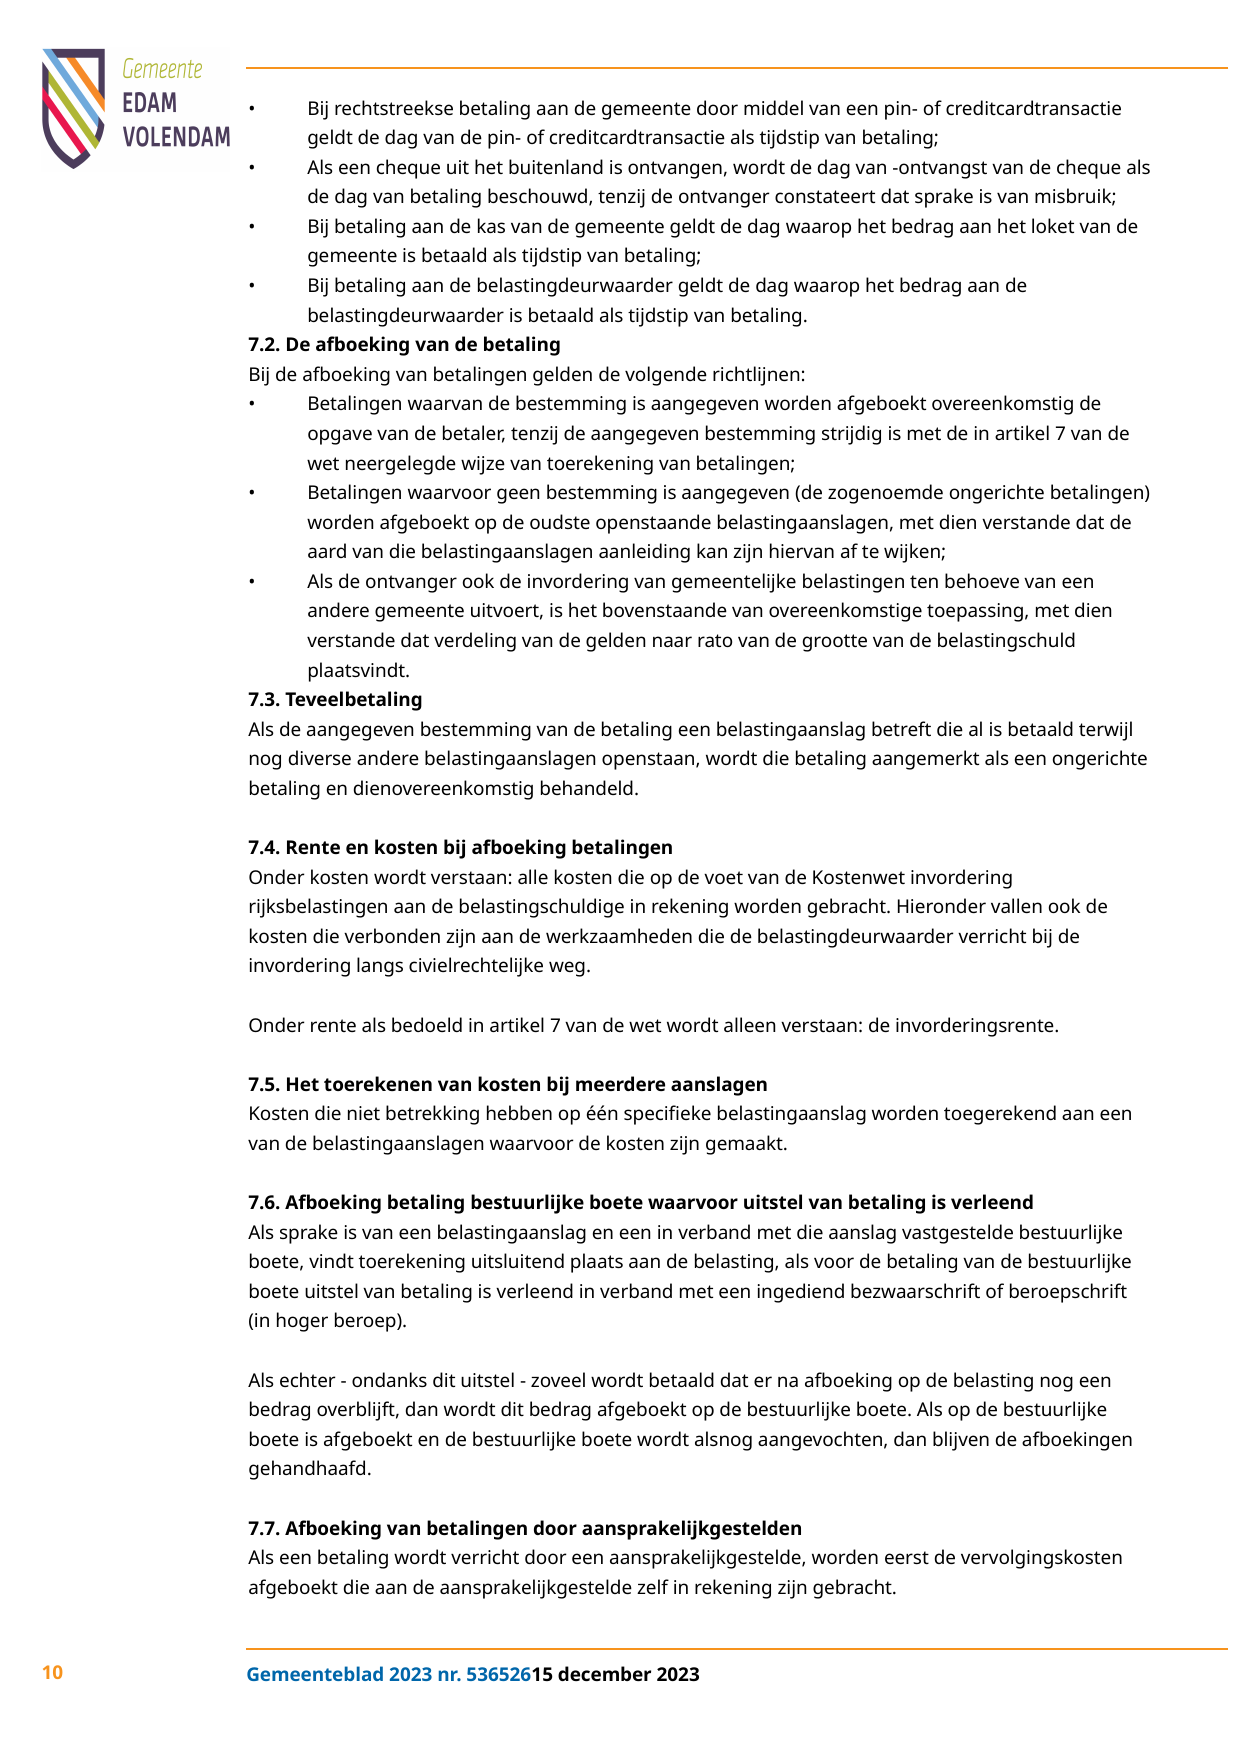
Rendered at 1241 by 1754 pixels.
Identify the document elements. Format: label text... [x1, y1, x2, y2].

text 7.3. Teveelbetaling [248, 686, 1152, 712]
text Bij de afboeking van betalingen gelden de volgende richtlijnen: [248, 361, 1152, 387]
text Als een betaling wordt verricht door een aansprakelijkgestelde, worden eerst de vervolgingskosten afgeboekt die aan de aansprakelijkgestelde zelf in rekening zijn gebracht. [248, 1544, 1152, 1600]
list Bij betaling aan de belastingdeurwaarder geldt de dag waarop het bedrag aan de belastingdeurwaarder is betaald als tijdstip van betaling. [248, 272, 1152, 328]
text 7.5. Het toerekenen van kosten bij meerdere aanslagen [248, 1071, 1152, 1097]
list Betalingen waarvan de bestemming is aangegeven worden afgeboekt overeenkomstig de opgave van de betaler, tenzij de aangegeven bestemming strijdig is met de in artikel 7 van de wet neergelegde wijze van toerekening van betalingen; [248, 391, 1152, 476]
text Als echter - ondanks dit uitstel - zoveel wordt betaald dat er na afboeking op de belasting nog een bedrag overblijft, dan wordt dit bedrag afgeboekt op de bestuurlijke boete. Als op de bestuurlijke boete is afgeboekt en de bestuurlijke boete wordt alsnog aangevochten, dan blijven de afboekingen gehandhaafd. [248, 1367, 1152, 1481]
list Als een cheque uit het buitenland is ontvangen, wordt de dag van -ontvangst van de cheque als de dag van betaling beschouwd, tenzij de ontvanger constateert dat sprake is van misbruik; [248, 154, 1152, 209]
picture [41, 47, 231, 172]
list Als de ontvanger ook de invordering van gemeentelijke belastingen ten behoeve van een andere gemeente uitvoert, is het bovenstaande van overeenkomstige toepassing, met dien verstande dat verdeling van de gelden naar rato van de grootte van de belastingschuld plaatsvindt. [248, 568, 1152, 683]
text Kosten die niet betrekking hebben op één specifieke belastingaanslag worden toegerekend aan een van de belastingaanslagen waarvoor de kosten zijn gemaakt. [248, 1101, 1152, 1156]
text 7.6. Afboeking betaling bestuurlijke boete waarvoor uitstel van betaling is verleend [248, 1189, 1152, 1215]
list Bij betaling aan de kas van de gemeente geldt de dag waarop het bedrag aan het loket van de gemeente is betaald als tijdstip van betaling; [248, 213, 1152, 268]
text 7.2. De afboeking van de betaling [248, 331, 1152, 357]
text Onder rente als bedoeld in artikel 7 van de wet wordt alleen verstaan: de invorderingsrente. [248, 1012, 1152, 1038]
text Onder kosten wordt verstaan: alle kosten die op de voet van de Kostenwet invordering rijksbelastingen aan de belastingschuldige in rekening worden gebracht. Hieronder vallen ook de kosten die verbonden zijn aan de werkzaamheden die de belastingdeurwaarder verricht bij de invordering langs civielrechtelijke weg. [248, 864, 1152, 978]
text 7.7. Afboeking van betalingen door aansprakelijkgestelden [248, 1515, 1152, 1541]
list Betalingen waarvoor geen bestemming is aangegeven (de zogenoemde ongerichte betalingen) worden afgeboekt op de oudste openstaande belastingaanslagen, met dien verstande dat de aard van die belastingaanslagen aanleiding kan zijn hiervan af te wijken; [248, 479, 1152, 564]
text 7.4. Rente en kosten bij afboeking betalingen [248, 834, 1152, 860]
list Bij rechtstreekse betaling aan de gemeente door middel van een pin- of creditcardtransactie geldt de dag van de pin- of creditcardtransactie als tijdstip van betaling; [248, 95, 1152, 150]
text Als sprake is van een belastingaanslag en een in verband met die aanslag vastgestelde bestuurlijke boete, vindt toerekening uitsluitend plaats aan de belasting, als voor de betaling van de bestuurlijke boete uitstel van betaling is verleend in verband met een ingediend bezwaarschrift of beroepschrift (in hoger beroep). [248, 1219, 1152, 1333]
text Als de aangegeven bestemming van de betaling een belastingaanslag betreft die al is betaald terwijl nog diverse andere belastingaanslagen openstaan, wordt die betaling aangemerkt als een ongerichte betaling en dienovereenkomstig behandeld. [248, 716, 1152, 801]
